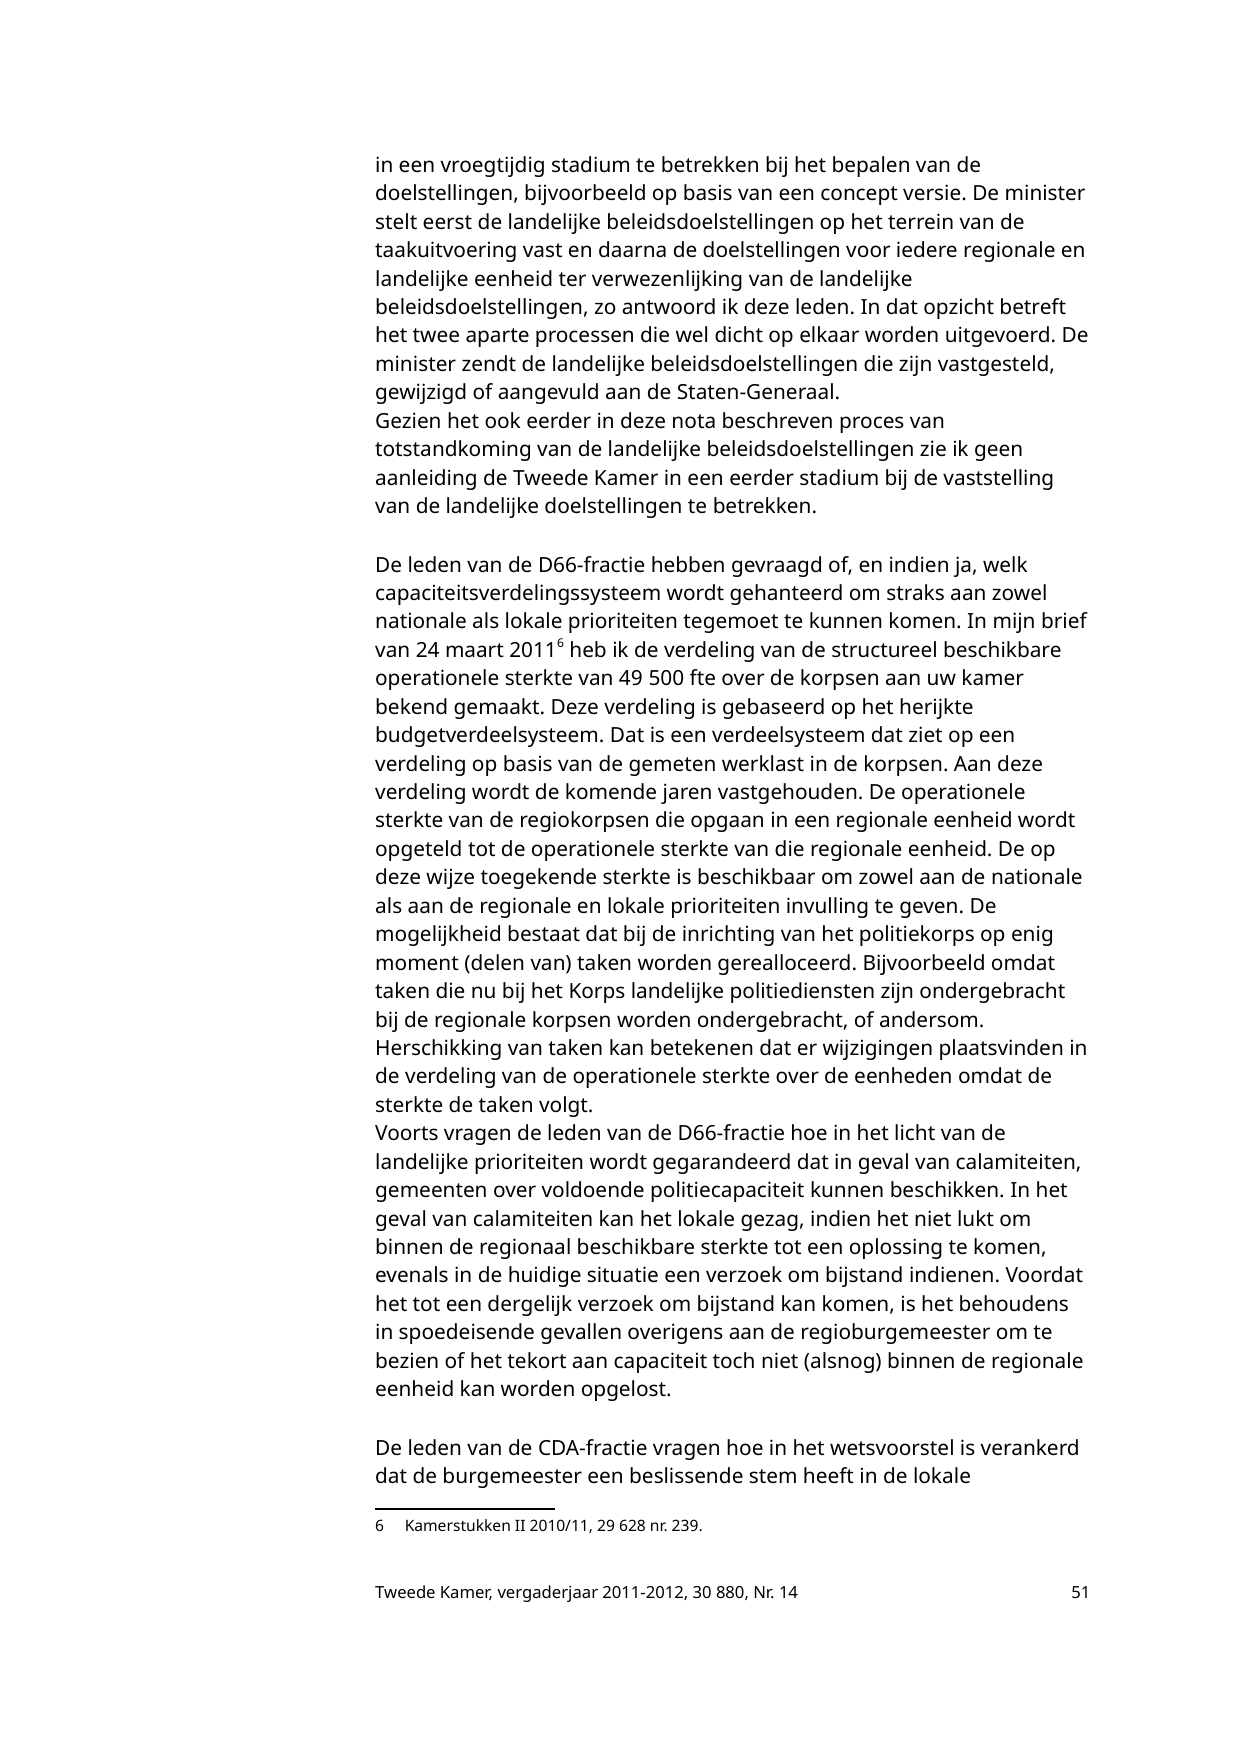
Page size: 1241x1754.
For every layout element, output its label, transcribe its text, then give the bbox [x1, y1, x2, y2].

text Voorts vragen de leden van de D66-fractie hoe in het licht van de landelijke prioriteiten wordt gegarandeerd dat in geval van calamiteiten, gemeenten over voldoende politiecapaciteit kunnen beschikken. In het geval van calamiteiten kan het lokale gezag, indien het niet lukt om binnen de regionaal beschikbare sterkte tot een oplossing te komen, evenals in de huidige situatie een verzoek om bijstand indienen. Voordat het tot een dergelijk verzoek om bijstand kan komen, is het behoudens in spoedeisende gevallen overigens aan de regioburgemeester om te bezien of het tekort aan capaciteit toch niet (alsnog) binnen de regionale eenheid kan worden opgelost. [375, 1118, 1090, 1403]
text De leden van de D66-fractie hebben gevraagd of, en indien ja, welk capaciteitsverdelingssysteem wordt gehanteerd om straks aan zowel nationale als lokale prioriteiten tegemoet te kunnen komen. In mijn brief van 24 maart 2011 heb ik de verdeling van de structureel beschikbare operationele sterkte van 49 500 fte over de korpsen aan uw kamer bekend gemaakt. Deze verdeling is gebaseerd op het herijkte budgetverdeelsysteem. Dat is een verdeelsysteem dat ziet op een verdeling op basis van de gemeten werklast in de korpsen. Aan deze verdeling wordt de komende jaren vastgehouden. De operationele sterkte van de regiokorpsen die opgaan in een regionale eenheid wordt opgeteld tot de operationele sterkte van die regionale eenheid. De op deze wijze toegekende sterkte is beschikbaar om zowel aan de nationale als aan de regionale en lokale prioriteiten invulling te geven. De mogelijkheid bestaat dat bij de inrichting van het politiekorps op enig moment (delen van) taken worden gerealloceerd. Bijvoorbeeld omdat taken die nu bij het Korps landelijke politiediensten zijn ondergebracht bij de regionale korpsen worden ondergebracht, of andersom. Herschikking van taken kan betekenen dat er wijzigingen plaatsvinden in de verdeling van de operationele sterkte over de eenheden omdat de sterkte de taken volgt. [375, 550, 1090, 1118]
text Kamerstukken II 2010/11, 29 628 nr. 239. [375, 1508, 1090, 1536]
text in een vroegtijdig stadium te betrekken bij het bepalen van de doelstellingen, bijvoorbeeld op basis van een concept versie. De minister stelt eerst de landelijke beleidsdoelstellingen op het terrein van de taakuitvoering vast en daarna de doelstellingen voor iedere regionale en landelijke eenheid ter verwezenlijking van de landelijke beleidsdoelstellingen, zo antwoord ik deze leden. In dat opzicht betreft het twee aparte processen die wel dicht op elkaar worden uitgevoerd. De minister zendt de landelijke beleidsdoelstellingen die zijn vastgesteld, gewijzigd of aangevuld aan de Staten-Generaal. [375, 150, 1090, 406]
text De leden van de CDA-fractie vragen hoe in het wetsvoorstel is verankerd dat de burgemeester een beslissende stem heeft in de lokale [375, 1433, 1090, 1490]
text Gezien het ook eerder in deze nota beschreven proces van totstandkoming van de landelijke beleidsdoelstellingen zie ik geen aanleiding de Tweede Kamer in een eerder stadium bij de vaststelling van de landelijke doelstellingen te betrekken. [375, 406, 1090, 520]
